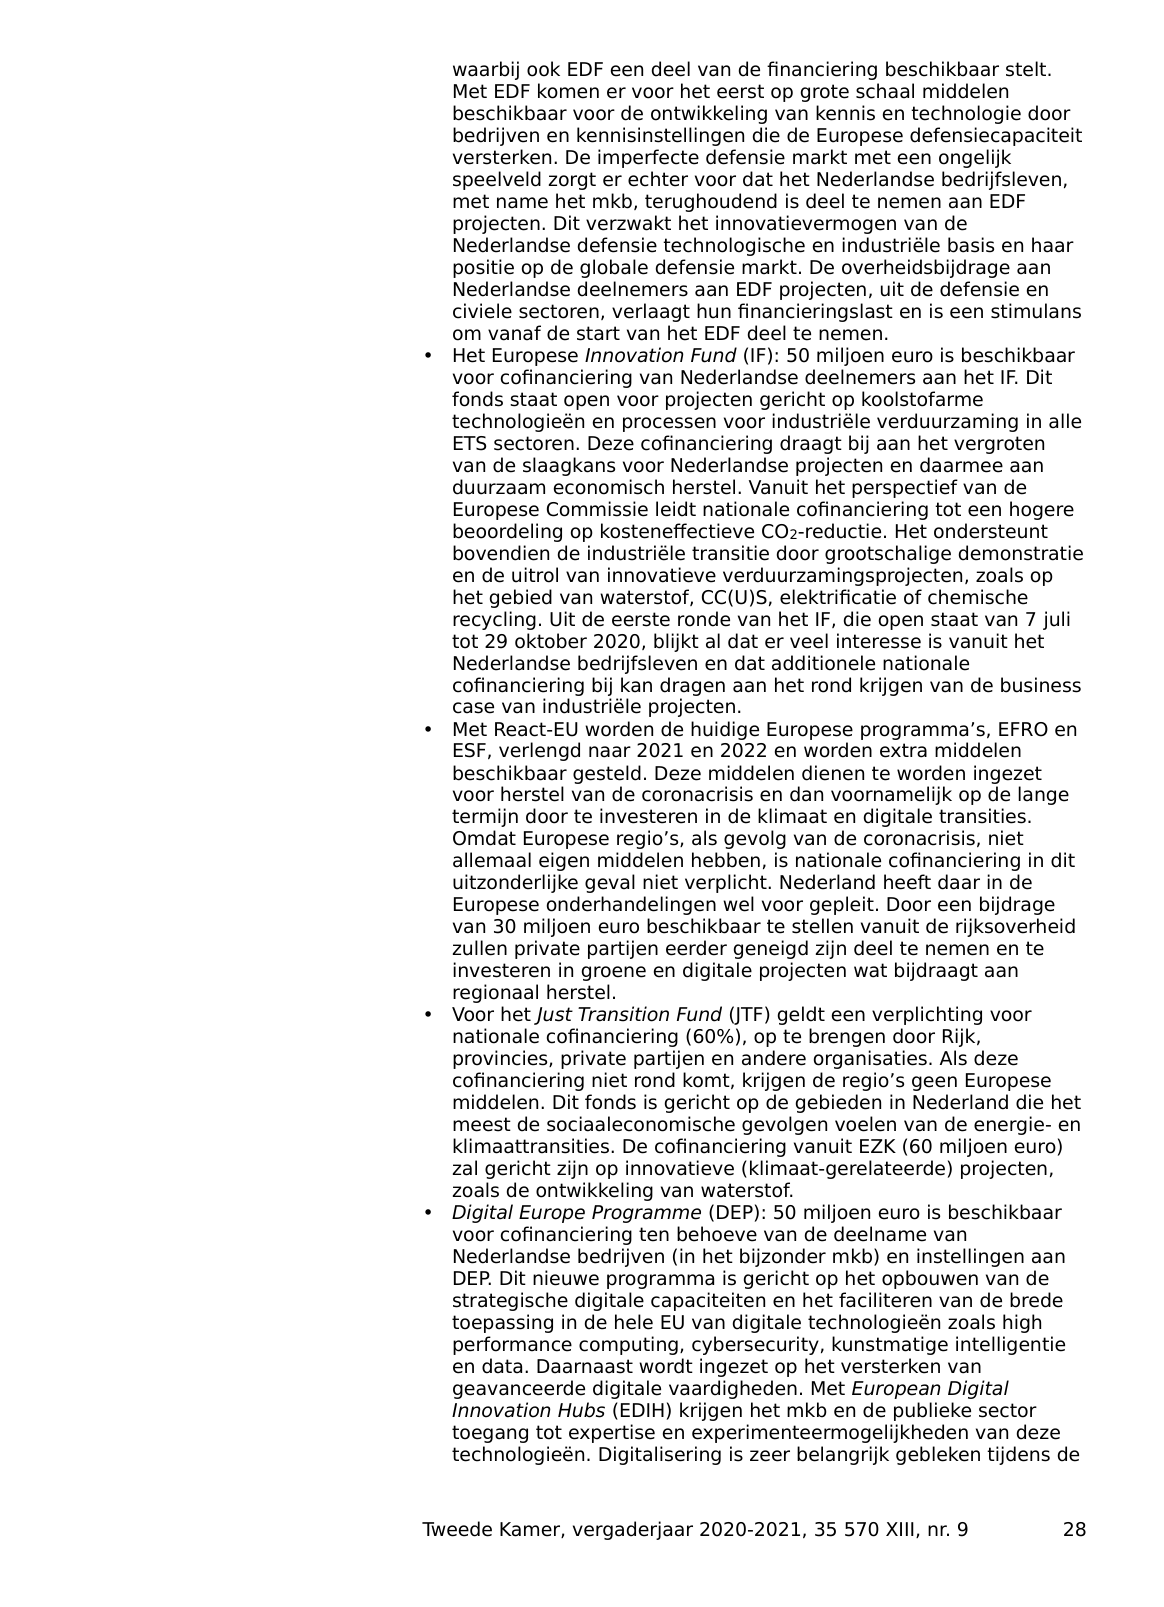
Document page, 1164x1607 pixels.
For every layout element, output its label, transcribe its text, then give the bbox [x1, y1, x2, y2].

text • Met React-EU worden de huidige Europese programma’s, EFRO en ESF, verlengd naar 2021 en 2022 en worden extra middelen beschikbaar gesteld. Deze middelen dienen te worden ingezet voor herstel van de coronacrisis en dan voornamelijk op de lange termijn door te investeren in de klimaat en digitale transities. Omdat Europese regio’s, als gevolg van de coronacrisis, niet allemaal eigen middelen hebben, is nationale cofinanciering in dit uitzonderlijke geval niet verplicht. Nederland heeft daar in de Europese onderhandelingen wel voor gepleit. Door een bijdrage van 30 miljoen euro beschikbaar te stellen vanuit de rijksoverheid zullen private partijen eerder geneigd zijn deel te nemen en te investeren in groene en digitale projecten wat bijdraagt aan regionaal herstel. [422, 718, 1087, 1004]
text • Het Europese Innovation Fund (IF): 50 miljoen euro is beschikbaar voor cofinanciering van Nederlandse deelnemers aan het IF. Dit fonds staat open voor projecten gericht op koolstofarme technologieën en processen voor industriële verduurzaming in alle ETS sectoren. Deze cofinanciering draagt bij aan het vergroten van de slaagkans voor Nederlandse projecten en daarmee aan duurzaam economisch herstel. Vanuit het perspectief van de Europese Commissie leidt nationale cofinanciering tot een hogere beoordeling op kosteneffectieve CO2-reductie. Het ondersteunt bovendien de industriële transitie door grootschalige demonstratie en de uitrol van innovatieve verduurzamingsprojecten, zoals op het gebied van waterstof, CC(U)S, elektrificatie of chemische recycling. Uit de eerste ronde van het IF, die open staat van 7 juli tot 29 oktober 2020, blijkt al dat er veel interesse is vanuit het Nederlandse bedrijfsleven en dat additionele nationale cofinanciering bij kan dragen aan het rond krijgen van de business case van industriële projecten. [422, 345, 1087, 718]
text waarbij ook EDF een deel van de financiering beschikbaar stelt. Met EDF komen er voor het eerst op grote schaal middelen beschikbaar voor de ontwikkeling van kennis en technologie door bedrijven en kennisinstellingen die de Europese defensiecapaciteit versterken. De imperfecte defensie markt met een ongelijk speelveld zorgt er echter voor dat het Nederlandse bedrijfsleven, met name het mkb, terughoudend is deel te nemen aan EDF projecten. Dit verzwakt het innovatievermogen van de Nederlandse defensie technologische en industriële basis en haar positie op de globale defensie markt. De overheidsbijdrage aan Nederlandse deelnemers aan EDF projecten, uit de defensie en civiele sectoren, verlaagt hun financieringslast en is een stimulans om vanaf de start van het EDF deel te nemen. [422, 59, 1087, 345]
text • Voor het Just Transition Fund (JTF) geldt een verplichting voor nationale cofinanciering (60%), op te brengen door Rijk, provincies, private partijen en andere organisaties. Als deze cofinanciering niet rond komt, krijgen de regio’s geen Europese middelen. Dit fonds is gericht op de gebieden in Nederland die het meest de sociaaleconomische gevolgen voelen van de energie- en klimaattransities. De cofinanciering vanuit EZK (60 miljoen euro) zal gericht zijn op innovatieve (klimaat-gerelateerde) projecten, zoals de ontwikkeling van waterstof. [422, 1004, 1087, 1202]
text • Digital Europe Programme (DEP): 50 miljoen euro is beschikbaar voor cofinanciering ten behoeve van de deelname van Nederlandse bedrijven (in het bijzonder mkb) en instellingen aan DEP. Dit nieuwe programma is gericht op het opbouwen van de strategische digitale capaciteiten en het faciliteren van de brede toepassing in de hele EU van digitale technologieën zoals high performance computing, cybersecurity, kunstmatige intelligentie en data. Daarnaast wordt ingezet op het versterken van geavanceerde digitale vaardigheden. Met European Digital Innovation Hubs (EDIH) krijgen het mkb en de publieke sector toegang tot expertise en experimenteermogelijkheden van deze technologieën. Digitalisering is zeer belangrijk gebleken tijdens de [422, 1202, 1087, 1466]
